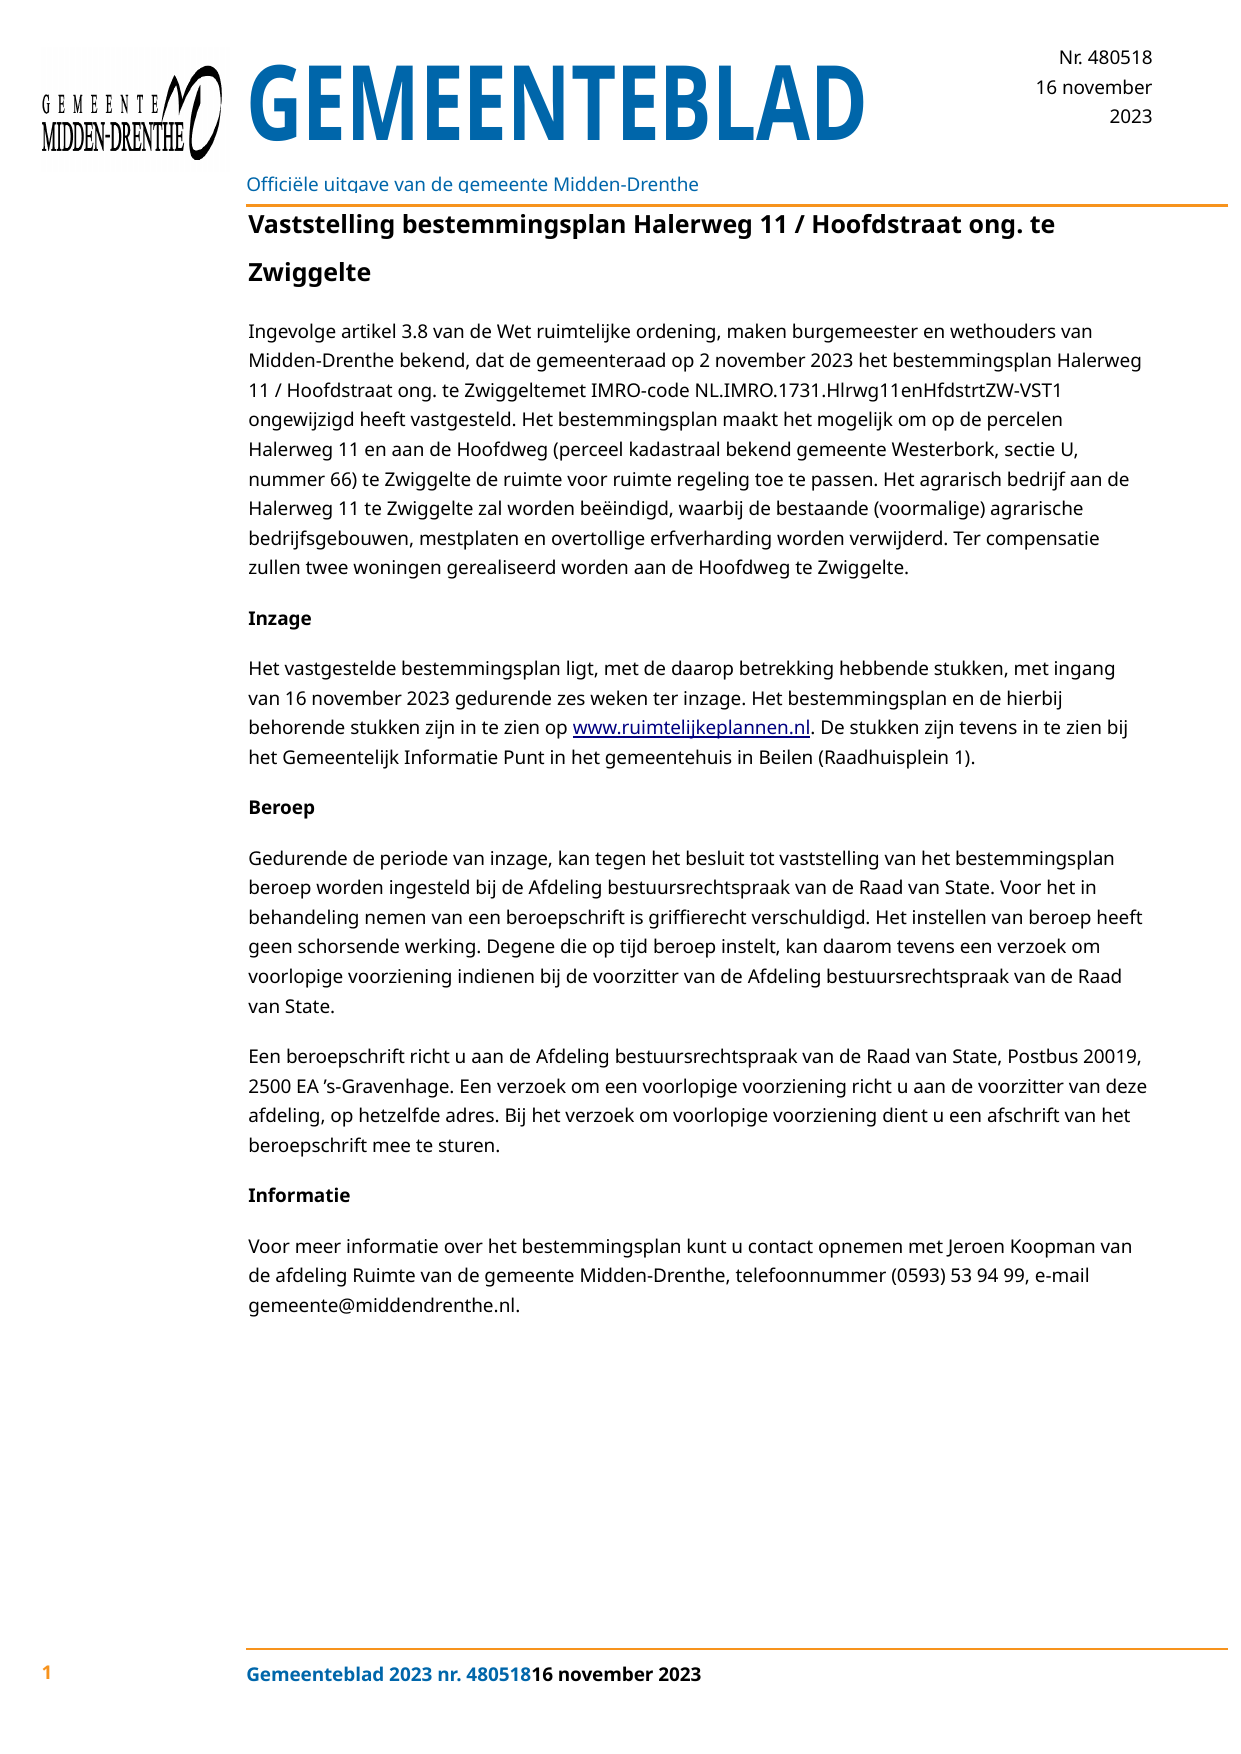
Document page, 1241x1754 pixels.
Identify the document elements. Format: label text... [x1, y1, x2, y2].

picture [41, 47, 231, 172]
text Gedurende de periode van inzage, kan tegen het besluit tot vaststelling van het bestemmingsplan beroep worden ingesteld bij de Afdeling bestuursrechtspraak van de Raad van State. Voor het in behandeling nemen van een beroepschrift is griffierecht verschuldigd. Het instellen van beroep heeft geen schorsende werking. Degene die op tijd beroep instelt, kan daarom tevens een verzoek om voorlopige voorziening indienen bij de voorzitter van de Afdeling bestuursrechtspraak van de Raad van State. [248, 845, 1152, 1019]
text Het vastgestelde bestemmingsplan ligt, met de daarop betrekking hebbende stukken, met ingang van 16 november 2023 gedurende zes weken ter inzage. Het bestemmingsplan en de hierbij behorende stukken zijn in te zien op www.ruimtelijkeplannen.nl. De stukken zijn tevens in te zien bij het Gemeentelijk Informatie Punt in het gemeentehuis in Beilen (Raadhuisplein 1). [248, 655, 1152, 770]
text Ingevolge artikel 3.8 van de Wet ruimtelijke ordening, maken burgemeester en wethouders van Midden-Drenthe bekend, dat de gemeenteraad op 2 november 2023 het bestemmingsplan Halerweg 11 / Hoofdstraat ong. te Zwiggeltemet IMRO-code NL.IMRO.1731.Hlrwg11enHfdstrtZW-VST1 ongewijzigd heeft vastgesteld. Het bestemmingsplan maakt het mogelijk om op de percelen Halerweg 11 en aan de Hoofdweg (perceel kadastraal bekend gemeente Westerbork, sectie U, nummer 66) te Zwiggelte de ruimte voor ruimte regeling toe te passen. Het agrarisch bedrijf aan de Halerweg 11 te Zwiggelte zal worden beëindigd, waarbij de bestaande (voormalige) agrarische bedrijfsgebouwen, mestplaten en overtollige erfverharding worden verwijderd. Ter compensatie zullen twee woningen gerealiseerd worden aan de Hoofdweg te Zwiggelte. [248, 318, 1152, 580]
text Informatie [248, 1182, 1152, 1208]
text Een beroepschrift richt u aan de Afdeling bestuursrechtspraak van de Raad van State, Postbus 20019, 2500 EA ’s-Gravenhage. Een verzoek om een voorlopige voorziening richt u aan de voorzitter van deze afdeling, op hetzelfde adres. Bij het verzoek om voorlopige voorziening dient u een afschrift van het beroepschrift mee te sturen. [248, 1043, 1152, 1158]
text Beroep [248, 794, 1152, 820]
text Vaststelling bestemmingsplan Halerweg 11 / Hoofdstraat ong. te Zwiggelte [248, 207, 1152, 288]
text Voor meer informatie over het bestemmingsplan kunt u contact opnemen met Jeroen Koopman van de afdeling Ruimte van de gemeente Midden-Drenthe, telefoonnummer (0593) 53 94 99, e-mail gemeente@middendrenthe.nl. [248, 1233, 1152, 1318]
text Inzage [248, 605, 1152, 631]
